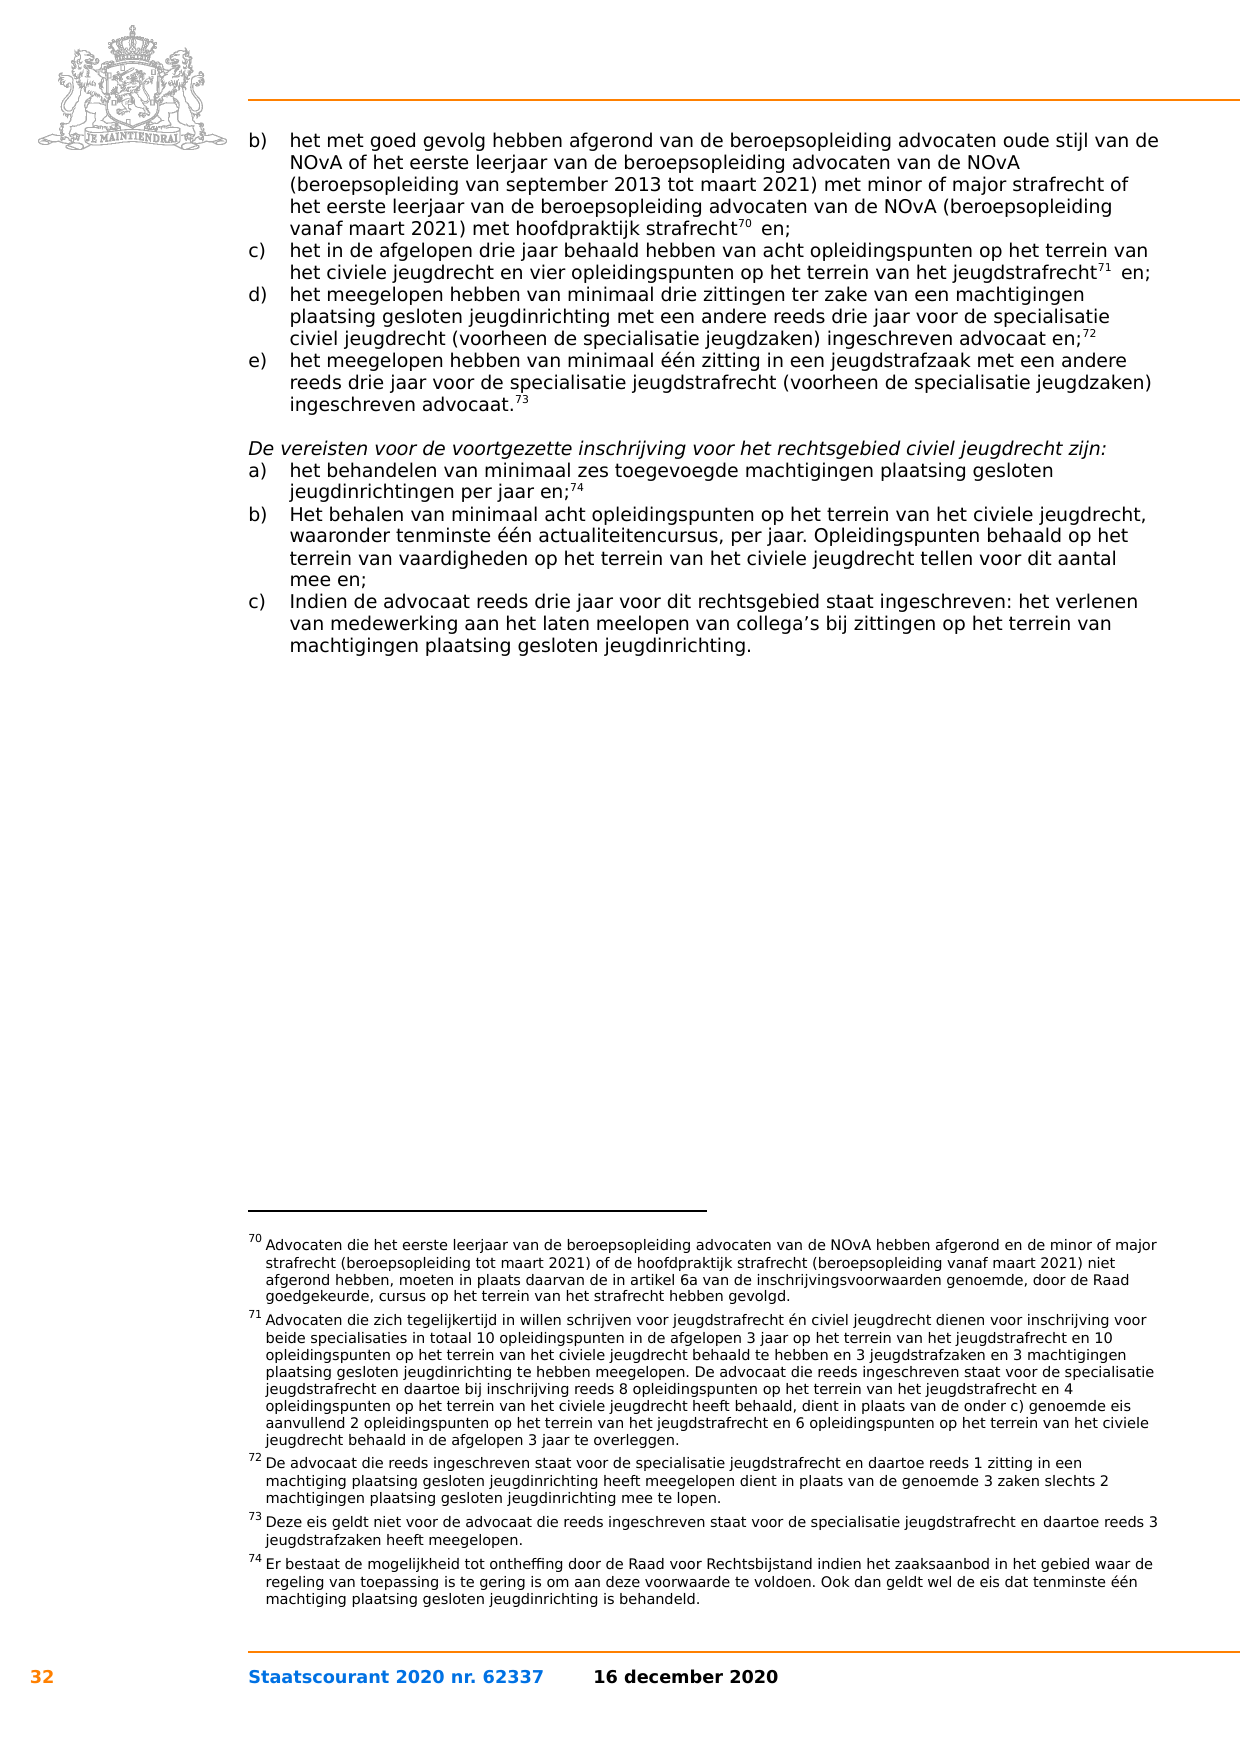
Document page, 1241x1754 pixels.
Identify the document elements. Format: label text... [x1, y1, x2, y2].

text Advocaten die zich tegelijkertijd in willen schrijven voor jeugdstrafrecht én civiel jeugdrecht dienen voor inschrijving voor beide specialisaties in totaal 10 opleidingspunten in de afgelopen 3 jaar op het terrein van het jeugdstrafrecht en 10 opleidingspunten op het terrein van het civiele jeugdrecht behaald te hebben en 3 jeugdstrafzaken en 3 machtigingen plaatsing gesloten jeugdinrichting te hebben meegelopen. De advocaat die reeds ingeschreven staat voor de specialisatie jeugdstrafrecht en daartoe bij inschrijving reeds 8 opleidingspunten op het terrein van het jeugdstrafrecht en 4 opleidingspunten op het terrein van het civiele jeugdrecht heeft behaald, dient in plaats van de onder c) genoemde eis aanvullend 2 opleidingspunten op het terrein van het jeugdstrafrecht en 6 opleidingspunten op het terrein van het civiele jeugdrecht behaald in de afgelopen 3 jaar te overleggen. [248, 1308, 1163, 1448]
text b) Het behalen van minimaal acht opleidingspunten op het terrein van het civiele jeugdrecht, waaronder tenminste één actualiteitencursus, per jaar. Opleidingspunten behaald op het terrein van vaardigheden op het terrein van het civiele jeugdrecht tellen voor dit aantal mee en; [248, 503, 1163, 591]
text e) het meegelopen hebben van minimaal één zitting in een jeugdstrafzaak met een andere reeds drie jaar voor de specialisatie jeugdstrafrecht (voorheen de specialisatie jeugdzaken) ingeschreven advocaat. [248, 350, 1163, 416]
text Er bestaat de mogelijkheid tot ontheffing door de Raad voor Rechtsbijstand indien het zaaksaanbod in het gebied waar de regeling van toepassing is te gering is om aan deze voorwaarde te voldoen. Ook dan geldt wel de eis dat tenminste één machtiging plaatsing gesloten jeugdinrichting is behandeld. [248, 1552, 1163, 1608]
text De advocaat die reeds ingeschreven staat voor de specialisatie jeugdstrafrecht en daartoe reeds 1 zitting in een machtiging plaatsing gesloten jeugdinrichting heeft meegelopen dient in plaats van de genoemde 3 zaken slechts 2 machtigingen plaatsing gesloten jeugdinrichting mee te lopen. [248, 1451, 1163, 1507]
text b) het met goed gevolg hebben afgerond van de beroepsopleiding advocaten oude stijl van de NOvA of het eerste leerjaar van de beroepsopleiding advocaten van de NOvA (beroepsopleiding van september 2013 tot maart 2021) met minor of major strafrecht of het eerste leerjaar van de beroepsopleiding advocaten van de NOvA (beroepsopleiding vanaf maart 2021) met hoofdpraktijk strafrecht en; [248, 130, 1163, 240]
text c) Indien de advocaat reeds drie jaar voor dit rechtsgebied staat ingeschreven: het verlenen van medewerking aan het laten meelopen van collega’s bij zittingen op het terrein van machtigingen plaatsing gesloten jeugdinrichting. [248, 591, 1163, 657]
text Deze eis geldt niet voor de advocaat die reeds ingeschreven staat voor de specialisatie jeugdstrafrecht en daartoe reeds 3 jeugdstrafzaken heeft meegelopen. [248, 1510, 1163, 1549]
text d) het meegelopen hebben van minimaal drie zittingen ter zake van een machtigingen plaatsing gesloten jeugdinrichting met een andere reeds drie jaar voor de specialisatie civiel jeugdrecht (voorheen de specialisatie jeugdzaken) ingeschreven advocaat en; [248, 284, 1163, 350]
text Advocaten die het eerste leerjaar van de beroepsopleiding advocaten van de NOvA hebben afgerond en de minor of major strafrecht (beroepsopleiding tot maart 2021) of de hoofdpraktijk strafrecht (beroepsopleiding vanaf maart 2021) niet afgerond hebben, moeten in plaats daarvan de in artikel 6a van de inschrijvingsvoorwaarden genoemde, door de Raad goedgekeurde, cursus op het terrein van het strafrecht hebben gevolgd. [248, 1233, 1163, 1305]
text a) het behandelen van minimaal zes toegevoegde machtigingen plaatsing gesloten jeugdinrichtingen per jaar en; [248, 459, 1163, 503]
picture [38, 25, 227, 150]
subtitle De vereisten voor de voortgezette inschrijving voor het rechtsgebied civiel jeugdrecht zijn: [248, 437, 1163, 459]
text c) het in de afgelopen drie jaar behaald hebben van acht opleidingspunten op het terrein van het civiele jeugdrecht en vier opleidingspunten op het terrein van het jeugdstrafrecht en; [248, 240, 1163, 284]
